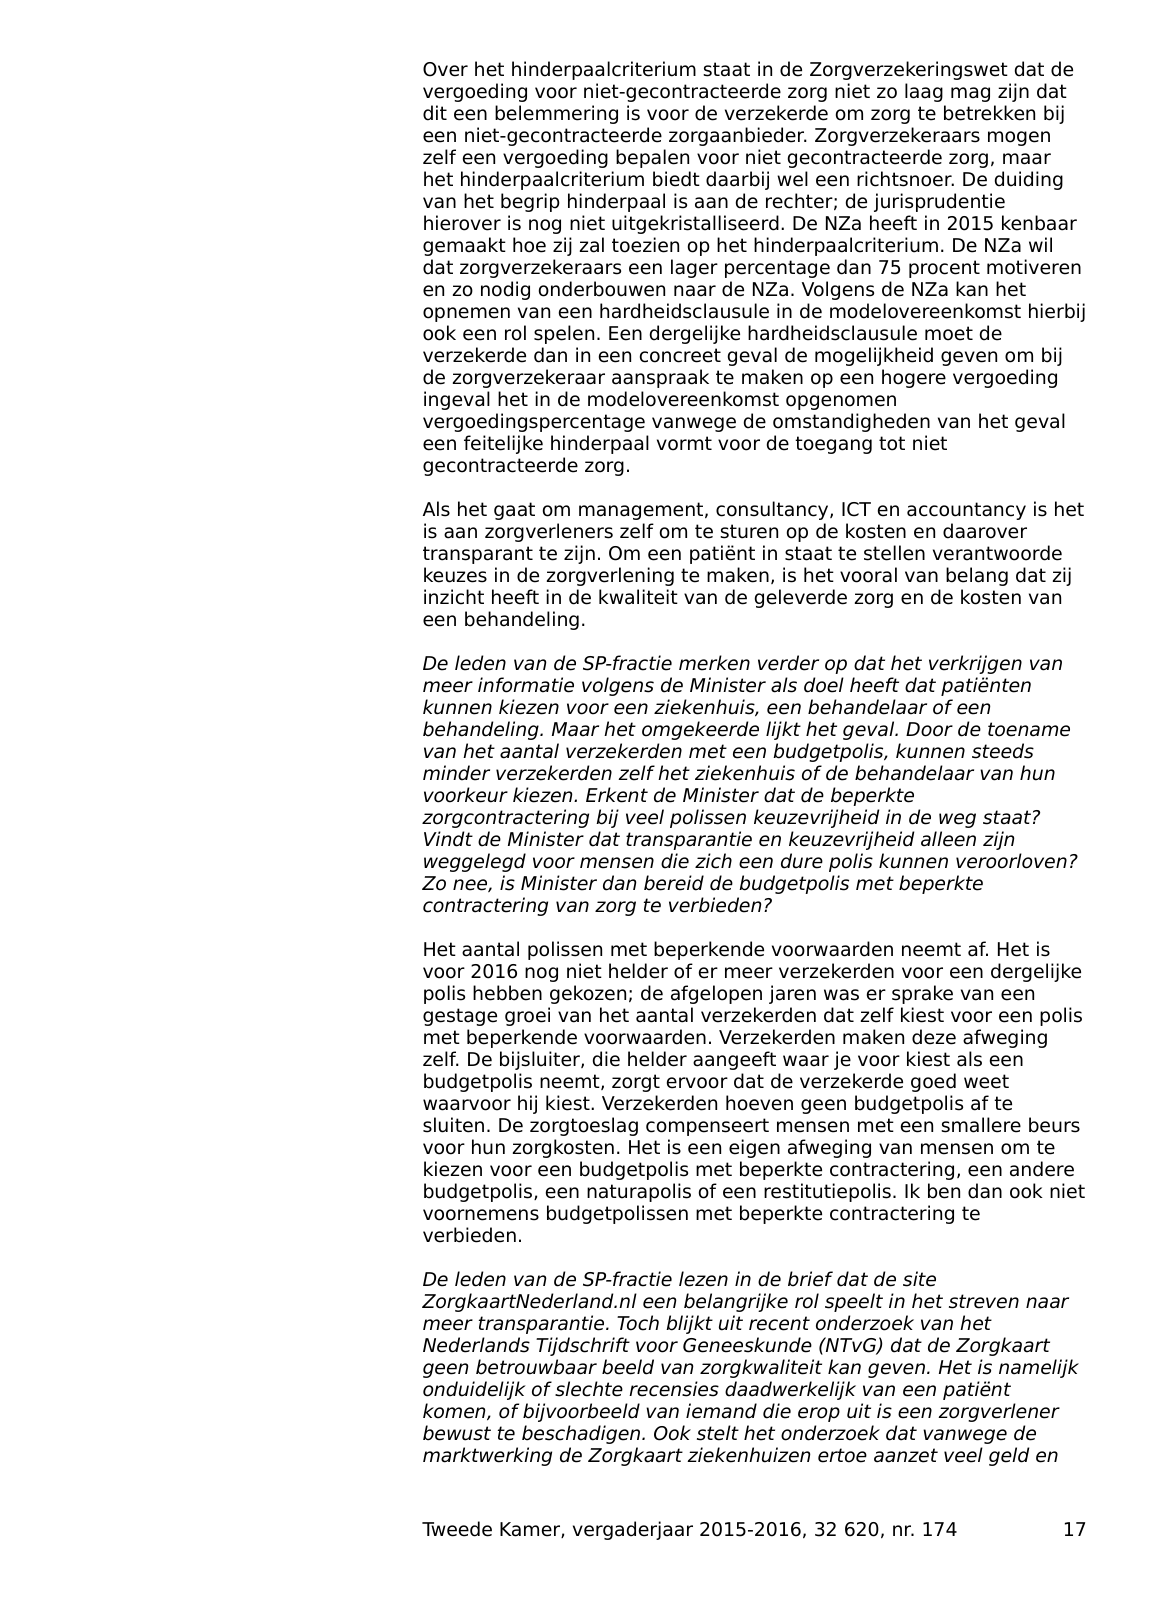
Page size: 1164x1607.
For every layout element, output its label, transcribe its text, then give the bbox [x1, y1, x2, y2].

text Als het gaat om management, consultancy, ICT en accountancy is het is aan zorgverleners zelf om te sturen op de kosten en daarover transparant te zijn. Om een patiënt in staat te stellen verantwoorde keuzes in de zorgverlening te maken, is het vooral van belang dat zij inzicht heeft in de kwaliteit van de geleverde zorg en de kosten van een behandeling. [422, 499, 1087, 631]
text De leden van de SP-fractie merken verder op dat het verkrijgen van meer informatie volgens de Minister als doel heeft dat patiënten kunnen kiezen voor een ziekenhuis, een behandelaar of een behandeling. Maar het omgekeerde lijkt het geval. Door de toename van het aantal verzekerden met een budgetpolis, kunnen steeds minder verzekerden zelf het ziekenhuis of de behandelaar van hun voorkeur kiezen. Erkent de Minister dat de beperkte zorgcontractering bij veel polissen keuzevrijheid in de weg staat? Vindt de Minister dat transparantie en keuzevrijheid alleen zijn weggelegd voor mensen die zich een dure polis kunnen veroorloven? Zo nee, is Minister dan bereid de budgetpolis met beperkte contractering van zorg te verbieden? [422, 653, 1087, 917]
text Het aantal polissen met beperkende voorwaarden neemt af. Het is voor 2016 nog niet helder of er meer verzekerden voor een dergelijke polis hebben gekozen; de afgelopen jaren was er sprake van een gestage groei van het aantal verzekerden dat zelf kiest voor een polis met beperkende voorwaarden. Verzekerden maken deze afweging zelf. De bijsluiter, die helder aangeeft waar je voor kiest als een budgetpolis neemt, zorgt ervoor dat de verzekerde goed weet waarvoor hij kiest. Verzekerden hoeven geen budgetpolis af te sluiten. De zorgtoeslag compenseert mensen met een smallere beurs voor hun zorgkosten. Het is een eigen afweging van mensen om te kiezen voor een budgetpolis met beperkte contractering, een andere budgetpolis, een naturapolis of een restitutiepolis. Ik ben dan ook niet voornemens budgetpolissen met beperkte contractering te verbieden. [422, 939, 1087, 1247]
text De leden van de SP-fractie lezen in de brief dat de site ZorgkaartNederland.nl een belangrijke rol speelt in het streven naar meer transparantie. Toch blijkt uit recent onderzoek van het Nederlands Tijdschrift voor Geneeskunde (NTvG) dat de Zorgkaart geen betrouwbaar beeld van zorgkwaliteit kan geven. Het is namelijk onduidelijk of slechte recensies daadwerkelijk van een patiënt komen, of bijvoorbeeld van iemand die erop uit is een zorgverlener bewust te beschadigen. Ook stelt het onderzoek dat vanwege de marktwerking de Zorgkaart ziekenhuizen ertoe aanzet veel geld en [422, 1269, 1087, 1467]
text Over het hinderpaalcriterium staat in de Zorgverzekeringswet dat de vergoeding voor niet-gecontracteerde zorg niet zo laag mag zijn dat dit een belemmering is voor de verzekerde om zorg te betrekken bij een niet-gecontracteerde zorgaanbieder. Zorgverzekeraars mogen zelf een vergoeding bepalen voor niet gecontracteerde zorg, maar het hinderpaalcriterium biedt daarbij wel een richtsnoer. De duiding van het begrip hinderpaal is aan de rechter; de jurisprudentie hierover is nog niet uitgekristalliseerd. De NZa heeft in 2015 kenbaar gemaakt hoe zij zal toezien op het hinderpaalcriterium. De NZa wil dat zorgverzekeraars een lager percentage dan 75 procent motiveren en zo nodig onderbouwen naar de NZa. Volgens de NZa kan het opnemen van een hardheidsclausule in de modelovereenkomst hierbij ook een rol spelen. Een dergelijke hardheidsclausule moet de verzekerde dan in een concreet geval de mogelijkheid geven om bij de zorgverzekeraar aanspraak te maken op een hogere vergoeding ingeval het in de modelovereenkomst opgenomen vergoedingspercentage vanwege de omstandigheden van het geval een feitelijke hinderpaal vormt voor de toegang tot niet gecontracteerde zorg. [422, 59, 1087, 477]
